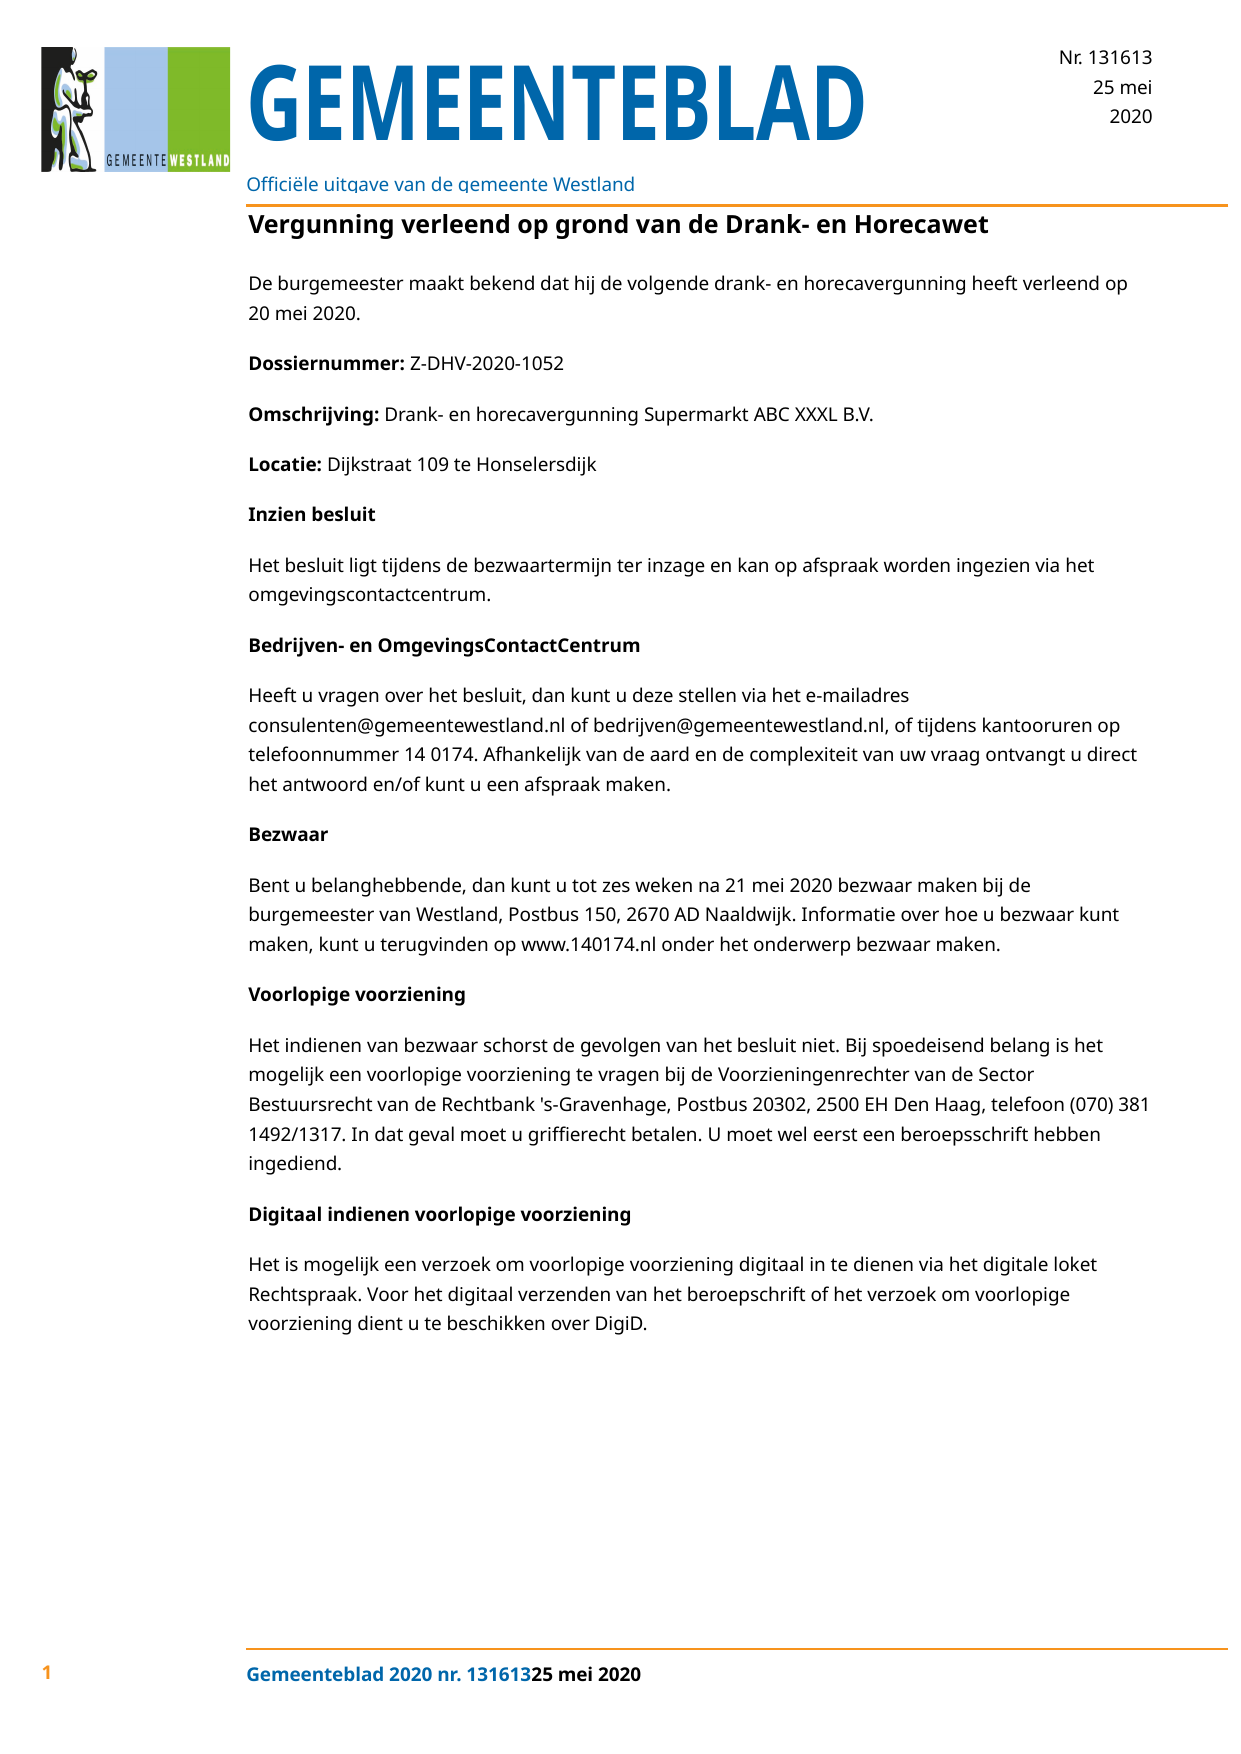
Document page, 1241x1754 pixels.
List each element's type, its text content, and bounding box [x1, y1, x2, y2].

text Heeft u vragen over het besluit, dan kunt u deze stellen via het e-mailadres consulenten@gemeentewestland.nl of bedrijven@gemeentewestland.nl, of tijdens kantooruren op telefoonnummer 14 0174. Afhankelijk van de aard en de complexiteit van uw vraag ontvangt u direct het antwoord en/of kunt u een afspraak maken. [248, 682, 1152, 797]
text Locatie: Dijkstraat 109 te Honselersdijk [248, 451, 1152, 477]
text Het is mogelijk een verzoek om voorlopige voorziening digitaal in te dienen via het digitale loket Rechtspraak. Voor het digitaal verzenden van het beroepschrift of het verzoek om voorlopige voorziening dient u te beschikken over DigiD. [248, 1251, 1152, 1336]
text De burgemeester maakt bekend dat hij de volgende drank- en horecavergunning heeft verleend op 20 mei 2020. [248, 270, 1152, 326]
picture [41, 47, 231, 172]
text Omschrijving: Drank- en horecavergunning Supermarkt ABC XXXL B.V. [248, 401, 1152, 426]
text Vergunning verleend op grond van de Drank- en Horecawet [248, 207, 1152, 241]
text Digitaal indienen voorlopige voorziening [248, 1201, 1152, 1226]
text Het indienen van bezwaar schorst de gevolgen van het besluit niet. Bij spoedeisend belang is het mogelijk een voorlopige voorziening te vragen bij de Voorzieningenrechter van de Sector Bestuursrecht van de Rechtbank 's-Gravenhage, Postbus 20302, 2500 EH Den Haag, telefoon (070) 381 1492/1317. In dat geval moet u griffierecht betalen. U moet wel eerst een beroepsschrift hebben ingediend. [248, 1032, 1152, 1176]
text Het besluit ligt tijdens de bezwaartermijn ter inzage en kan op afspraak worden ingezien via het omgevingscontactcentrum. [248, 552, 1152, 607]
text Bezwaar [248, 822, 1152, 847]
text Bent u belanghebbende, dan kunt u tot zes weken na 21 mei 2020 bezwaar maken bij de burgemeester van Westland, Postbus 150, 2670 AD Naaldwijk. Informatie over hoe u bezwaar kunt maken, kunt u terugvinden op www.140174.nl onder het onderwerp bezwaar maken. [248, 872, 1152, 957]
text Voorlopige voorziening [248, 982, 1152, 1007]
text Bedrijven- en OmgevingsContactCentrum [248, 632, 1152, 658]
text Dossiernummer: Z-DHV-2020-1052 [248, 350, 1152, 376]
text Inzien besluit [248, 502, 1152, 527]
